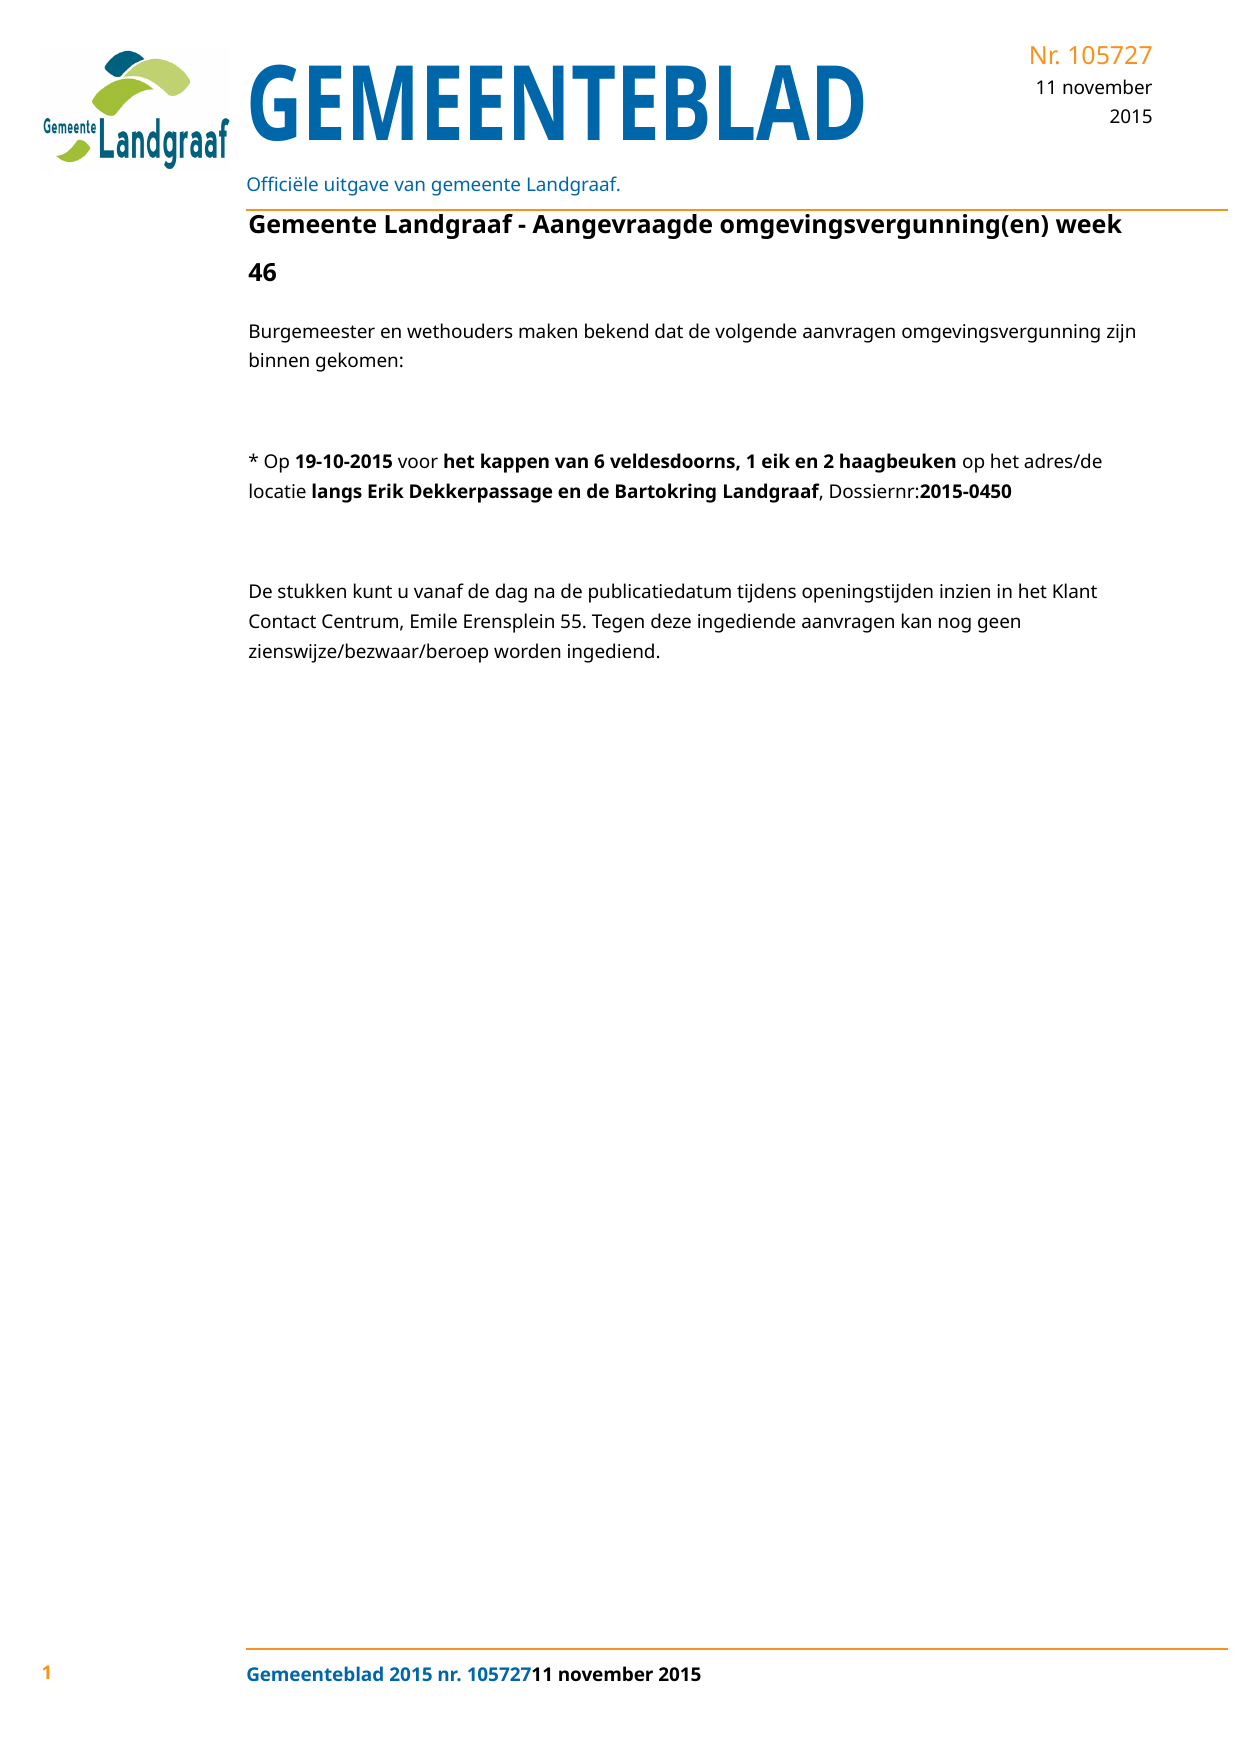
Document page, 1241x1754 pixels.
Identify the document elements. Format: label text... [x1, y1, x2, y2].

picture [41, 47, 231, 172]
text Gemeente Landgraaf - Aangevraagde omgevingsvergunning(en) week 46 [248, 211, 1152, 288]
text * Op 19-10-2015 voor het kappen van 6 veldesdoorns, 1 eik en 2 haagbeuken op het adres/de locatie langs Erik Dekkerpassage en de Bartokring Landgraaf, Dossiernr:2015-0450 [248, 448, 1152, 504]
text De stukken kunt u vanaf de dag na de publicatiedatum tijdens openingstijden inzien in het Klant Contact Centrum, Emile Erensplein 55. Tegen deze ingediende aanvragen kan nog geen zienswijze/bezwaar/beroep worden ingediend. [248, 579, 1152, 664]
text Burgemeester en wethouders maken bekend dat de volgende aanvragen omgevingsvergunning zijn binnen gekomen: [248, 318, 1152, 373]
